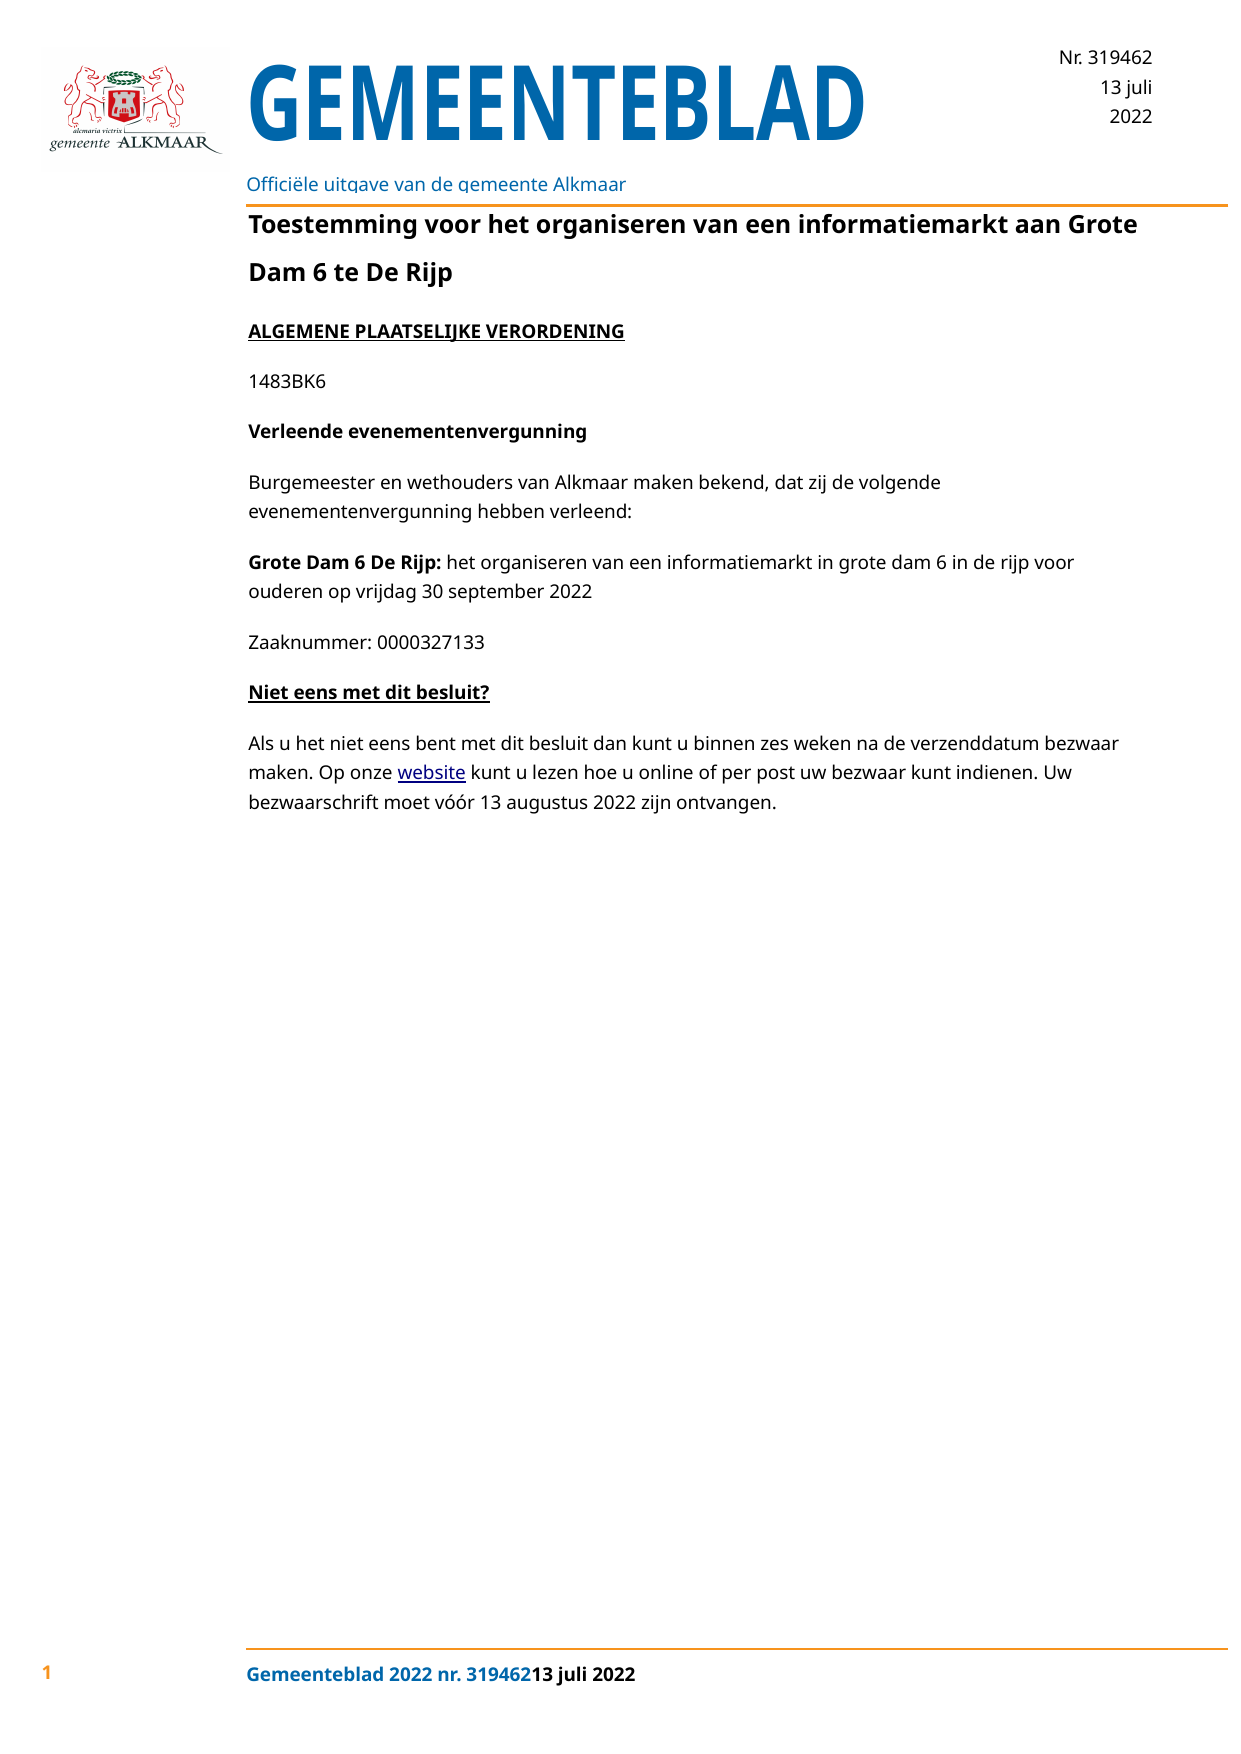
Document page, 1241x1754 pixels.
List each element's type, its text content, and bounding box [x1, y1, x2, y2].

text ALGEMENE PLAATSELIJKE VERORDENING [248, 318, 1152, 344]
text Toestemming voor het organiseren van een informatiemarkt aan Grote Dam 6 te De Rijp [248, 207, 1152, 288]
text Burgemeester en wethouders van Alkmaar maken bekend, dat zij de volgende evenementenvergunning hebben verleend: [248, 469, 1152, 524]
text Als u het niet eens bent met dit besluit dan kunt u binnen zes weken na de verzenddatum bezwaar maken. Op onze website kunt u lezen hoe u online of per post uw bezwaar kunt indienen. Uw bezwaarschrift moet vóór 13 augustus 2022 zijn ontvangen. [248, 730, 1152, 815]
text Verleende evenementenvergunning [248, 419, 1152, 444]
text 1483BK6 [248, 368, 1152, 394]
text Zaaknummer: 0000327133 [248, 629, 1152, 655]
picture [41, 47, 231, 172]
text Grote Dam 6 De Rijp: het organiseren van een informatiemarkt in grote dam 6 in de rijp voor ouderen op vrijdag 30 september 2022 [248, 549, 1152, 604]
text Niet eens met dit besluit? [248, 679, 1152, 705]
